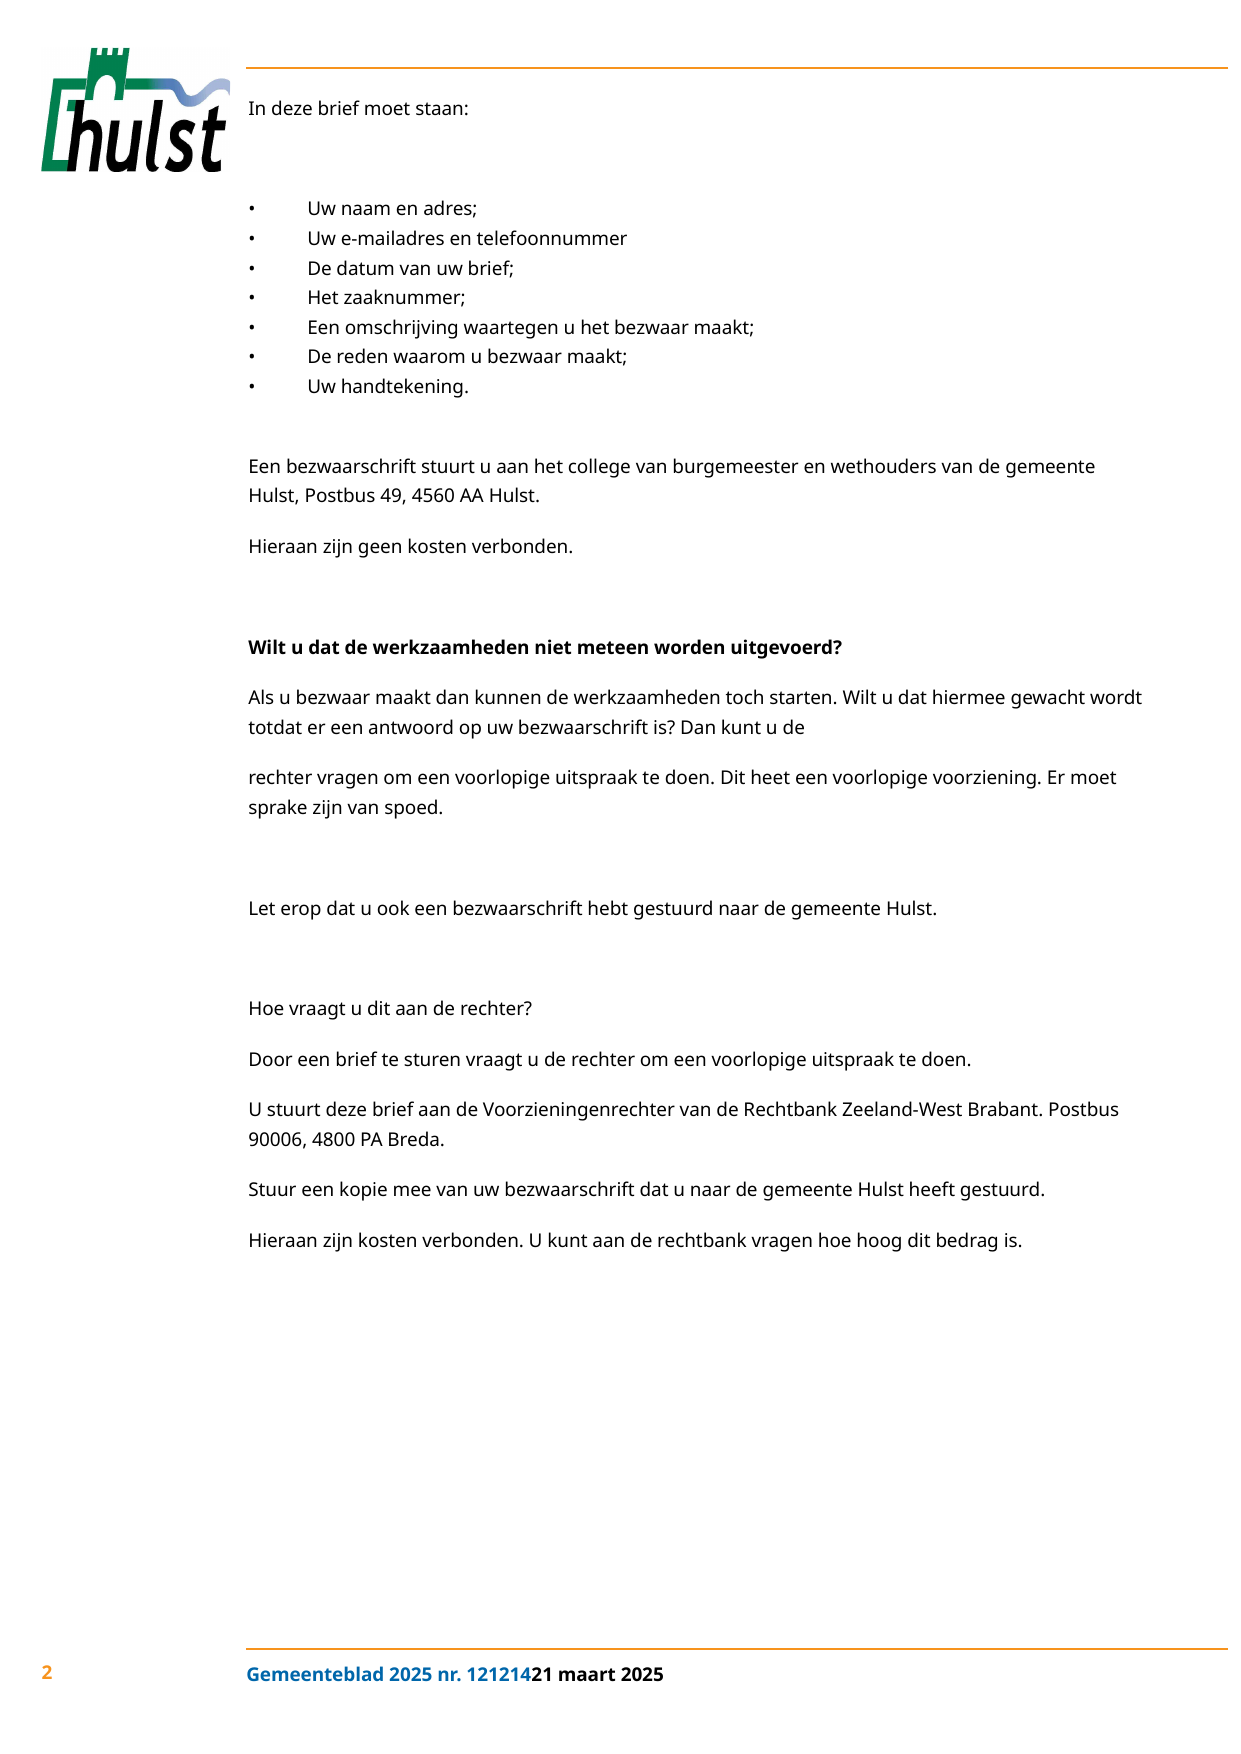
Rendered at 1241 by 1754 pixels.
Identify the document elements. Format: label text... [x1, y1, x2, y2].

text rechter vragen om een voorlopige uitspraak te doen. Dit heet een voorlopige voorziening. Er moet sprake zijn van spoed. [248, 764, 1152, 820]
list Uw handtekening. [248, 373, 1152, 399]
text Stuur een kopie mee van uw bezwaarschrift dat u naar de gemeente Hulst heeft gestuurd. [248, 1176, 1152, 1202]
list Uw naam en adres; [248, 196, 1152, 221]
text U stuurt deze brief aan de Voorzieningenrechter van de Rechtbank Zeeland-West Brabant. Postbus 90006, 4800 PA Breda. [248, 1096, 1152, 1152]
text Let erop dat u ook een bezwaarschrift hebt gestuurd naar de gemeente Hulst. [248, 895, 1152, 921]
list De reden waarom u bezwaar maakt; [248, 343, 1152, 369]
list Het zaaknummer; [248, 284, 1152, 310]
text Hieraan zijn geen kosten verbonden. [248, 533, 1152, 559]
text Wilt u dat de werkzaamheden niet meteen worden uitgevoerd? [248, 634, 1152, 660]
text Hieraan zijn kosten verbonden. U kunt aan de rechtbank vragen hoe hoog dit bedrag is. [248, 1227, 1152, 1253]
text Hoe vraagt u dit aan de rechter? [248, 996, 1152, 1021]
text In deze brief moet staan: [248, 95, 1152, 121]
text Door een brief te sturen vraagt u de rechter om een voorlopige uitspraak te doen. [248, 1046, 1152, 1072]
text Als u bezwaar maakt dan kunnen de werkzaamheden toch starten. Wilt u dat hiermee gewacht wordt totdat er een antwoord op uw bezwaarschrift is? Dan kunt u de [248, 684, 1152, 740]
list Een omschrijving waartegen u het bezwaar maakt; [248, 314, 1152, 340]
list Uw e-mailadres en telefoonnummer [248, 225, 1152, 251]
picture [41, 47, 231, 172]
text Een bezwaarschrift stuurt u aan het college van burgemeester en wethouders van de gemeente Hulst, Postbus 49, 4560 AA Hulst. [248, 453, 1152, 508]
list De datum van uw brief; [248, 255, 1152, 281]
